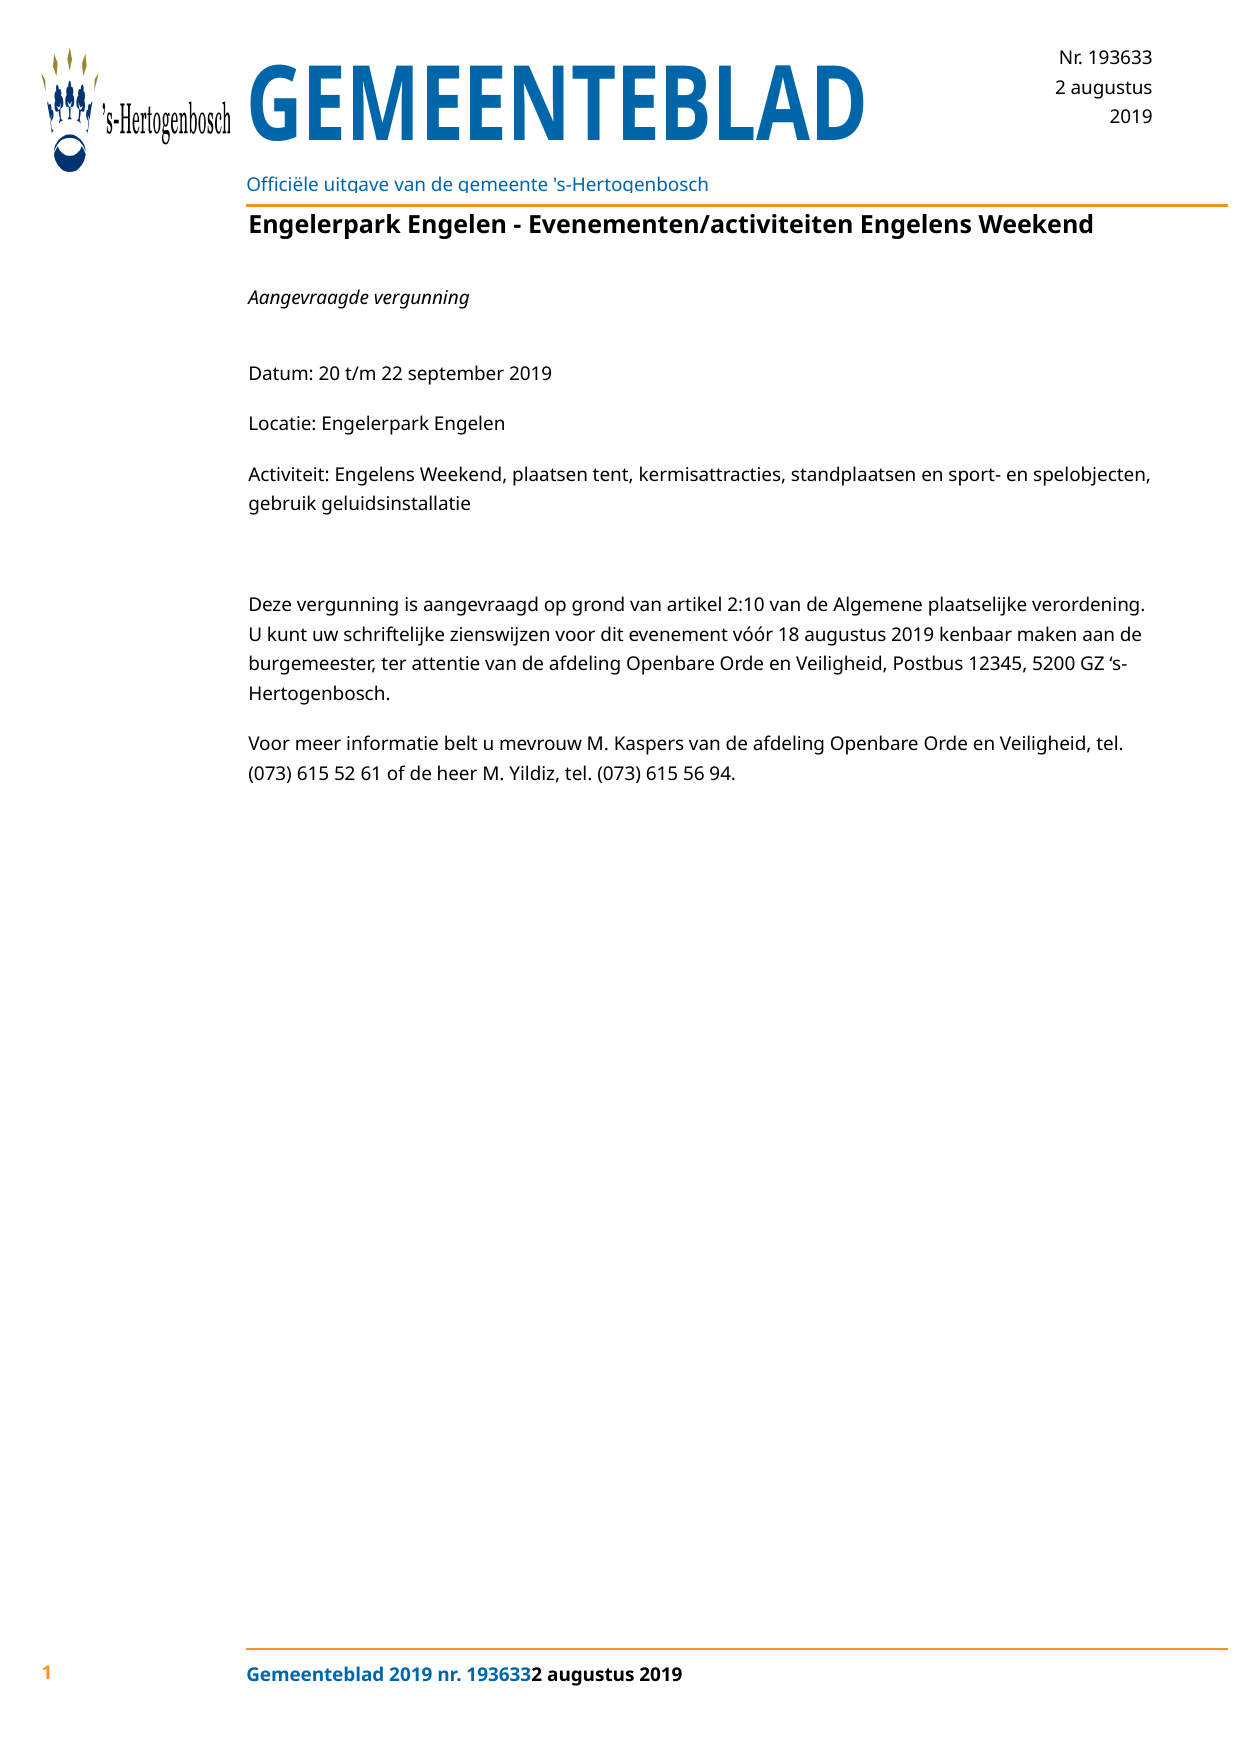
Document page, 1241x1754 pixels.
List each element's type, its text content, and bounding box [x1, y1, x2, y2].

text Activiteit: Engelens Weekend, plaatsen tent, kermisattracties, standplaatsen en sport- en spelobjecten, gebruik geluidsinstallatie [248, 461, 1152, 516]
text Engelerpark Engelen - Evenementen/activiteiten Engelens Weekend [248, 207, 1152, 241]
text Datum: 20 t/m 22 september 2019 [248, 360, 1152, 386]
picture [41, 47, 231, 172]
text Locatie: Engelerpark Engelen [248, 410, 1152, 436]
text Deze vergunning is aangevraagd op grond van artikel 2:10 van de Algemene plaatselijke verordening. U kunt uw schriftelijke zienswijzen voor dit evenement vóór 18 augustus 2019 kenbaar maken aan de burgemeester, ter attentie van de afdeling Openbare Orde en Veiligheid, Postbus 12345, 5200 GZ ‘s-Hertogenbosch. [248, 591, 1152, 706]
text Voor meer informatie belt u mevrouw M. Kaspers van de afdeling Openbare Orde en Veiligheid, tel. (073) 615 52 61 of de heer M. Yildiz, tel. (073) 615 56 94. [248, 730, 1152, 786]
text Aangevraagde vergunning [248, 284, 1152, 309]
